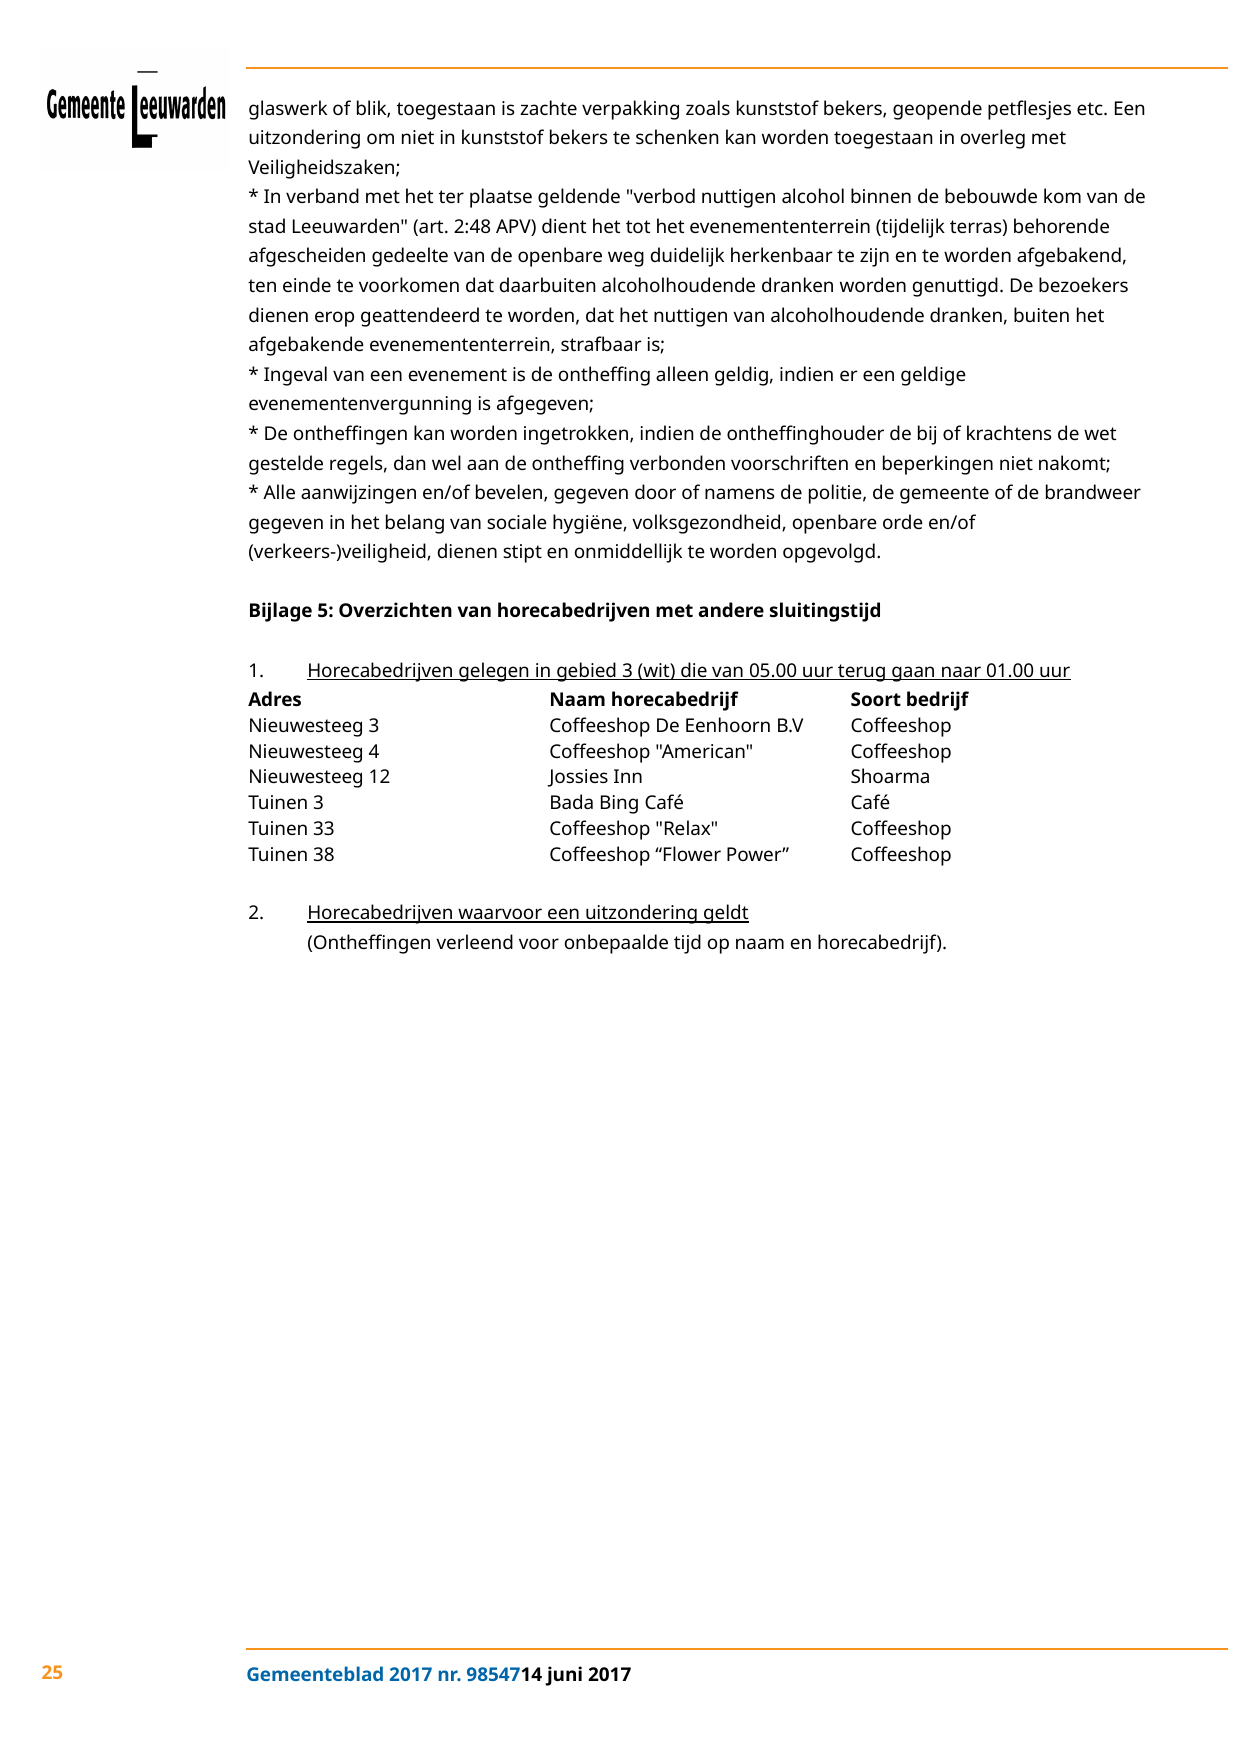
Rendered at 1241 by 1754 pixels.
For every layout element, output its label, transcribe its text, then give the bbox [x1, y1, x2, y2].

table_cell Shoarma [850, 764, 1152, 789]
text * Ingeval van een evenement is de ontheffing alleen geldig, indien er een geldige evenementenvergunning is afgegeven; [248, 361, 1152, 416]
table_cell Nieuwesteeg 12 [248, 764, 549, 789]
table_cell Coffeeshop [850, 712, 1152, 738]
table_cell Coffeeshop “Flower Power” [549, 841, 850, 867]
table_cell Nieuwesteeg 4 [248, 738, 549, 764]
text * In verband met het ter plaatse geldende "verbod nuttigen alcohol binnen de bebouwde kom van de stad Leeuwarden" (art. 2:48 APV) dient het tot het evenemententerrein (tijdelijk terras) behorende afgescheiden gedeelte van de openbare weg duidelijk herkenbaar te zijn en te worden afgebakend, ten einde te voorkomen dat daarbuiten alcoholhoudende dranken worden genuttigd. De bezoekers dienen erop geattendeerd te worden, dat het nuttigen van alcoholhoudende dranken, buiten het afgebakende evenemententerrein, strafbaar is; [248, 183, 1152, 357]
table_cell Coffeeshop "Relax" [549, 815, 850, 841]
list (Ontheffingen verleend voor onbepaalde tijd op naam en horecabedrijf). [248, 929, 1152, 955]
table_cell Café [850, 790, 1152, 815]
text glaswerk of blik, toegestaan is zachte verpakking zoals kunststof bekers, geopende petflesjes etc. Een uitzondering om niet in kunststof bekers te schenken kan worden toegestaan in overleg met Veiligheidszaken; [248, 95, 1152, 180]
table_cell Tuinen 33 [248, 815, 549, 841]
table_header Naam horecabedrijf [549, 687, 850, 712]
text * De ontheffingen kan worden ingetrokken, indien de ontheffinghouder de bij of krachtens de wet gestelde regels, dan wel aan de ontheffing verbonden voorschriften en beperkingen niet nakomt; [248, 420, 1152, 476]
table_cell Nieuwesteeg 3 [248, 712, 549, 738]
table_cell Tuinen 3 [248, 790, 549, 815]
text * Alle aanwijzingen en/of bevelen, gegeven door of namens de politie, de gemeente of de brandweer gegeven in het belang van sociale hygiëne, volksgezondheid, openbare orde en/of (verkeers-)veiligheid, dienen stipt en onmiddellijk te worden opgevolgd. [248, 479, 1152, 564]
picture [41, 47, 231, 172]
table_cell Coffeeshop [850, 738, 1152, 764]
list Horecabedrijven gelegen in gebied 3 (wit) die van 05.00 uur terug gaan naar 01.00 uur [248, 657, 1152, 683]
text Bijlage 5: Overzichten van horecabedrijven met andere sluitingstijd [248, 598, 1152, 623]
table_cell Coffeeshop [850, 841, 1152, 867]
table_cell Coffeeshop "American" [549, 738, 850, 764]
table_cell Bada Bing Café [549, 790, 850, 815]
list Horecabedrijven waarvoor een uitzondering geldt [248, 899, 1152, 925]
table_cell Coffeeshop [850, 815, 1152, 841]
table_cell Jossies Inn [549, 764, 850, 789]
table_cell Tuinen 38 [248, 841, 549, 867]
table_header Soort bedrijf [850, 687, 1152, 712]
table_header Adres [248, 687, 549, 712]
table_cell Coffeeshop De Eenhoorn B.V [549, 712, 850, 738]
